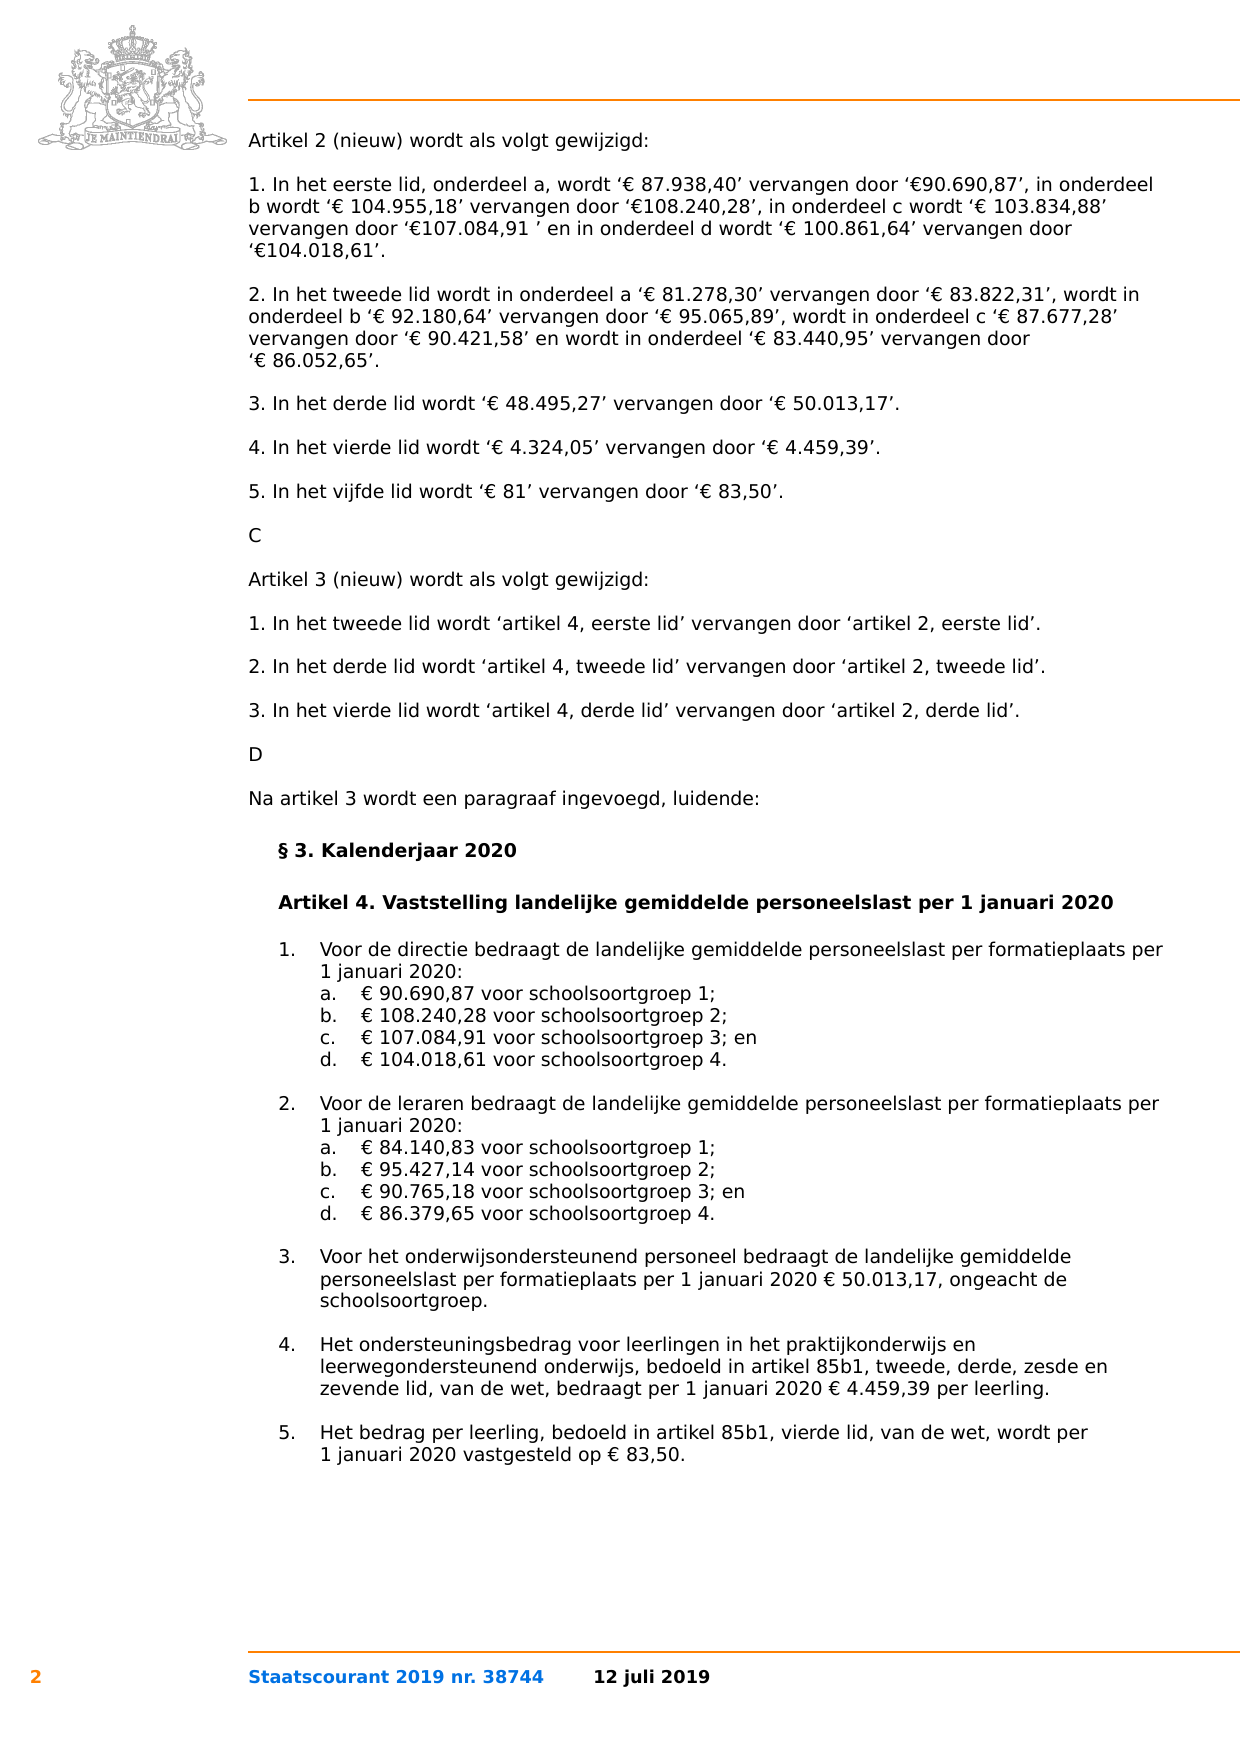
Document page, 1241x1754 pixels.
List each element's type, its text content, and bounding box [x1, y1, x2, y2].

text 2. In het tweede lid wordt in onderdeel a ‘€ 81.278,30’ vervangen door ‘€ 83.822,31’, wordt in onderdeel b ‘€ 92.180,64’ vervangen door ‘€ 95.065,89’, wordt in onderdeel c ‘€ 87.677,28’ vervangen door ‘€ 90.421,58’ en wordt in onderdeel ‘€ 83.440,95’ vervangen door ‘€ 86.052,65’. [248, 283, 1163, 371]
text D [248, 744, 1163, 766]
text 3. Voor het onderwijsondersteunend personeel bedraagt de landelijke gemiddelde personeelslast per formatieplaats per 1 januari 2020 € 50.013,17, ongeacht de schoolsoortgroep. [278, 1246, 1163, 1312]
text 5. Het bedrag per leerling, bedoeld in artikel 85b1, vierde lid, van de wet, wordt per 1 januari 2020 vastgesteld op € 83,50. [278, 1422, 1163, 1466]
text c. € 90.765,18 voor schoolsoortgroep 3; en [319, 1181, 1163, 1203]
text Artikel 2 (nieuw) wordt als volgt gewijzigd: [248, 130, 1163, 152]
text Artikel 3 (nieuw) wordt als volgt gewijzigd: [248, 569, 1163, 591]
text d. € 104.018,61 voor schoolsoortgroep 4. [319, 1049, 1163, 1071]
text C [248, 525, 1163, 547]
text c. € 107.084,91 voor schoolsoortgroep 3; en [319, 1027, 1163, 1049]
picture [38, 25, 227, 150]
text 1. Voor de directie bedraagt de landelijke gemiddelde personeelslast per formatieplaats per 1 januari 2020: [278, 939, 1163, 983]
text a. € 84.140,83 voor schoolsoortgroep 1; [319, 1137, 1163, 1159]
text 3. In het vierde lid wordt ‘artikel 4, derde lid’ vervangen door ‘artikel 2, derde lid’. [248, 700, 1163, 722]
text 2. In het derde lid wordt ‘artikel 4, tweede lid’ vervangen door ‘artikel 2, tweede lid’. [248, 656, 1163, 678]
text b. € 95.427,14 voor schoolsoortgroep 2; [319, 1159, 1163, 1181]
text d. € 86.379,65 voor schoolsoortgroep 4. [319, 1203, 1163, 1224]
text 5. In het vijfde lid wordt ‘€ 81’ vervangen door ‘€ 83,50’. [248, 481, 1163, 503]
text a. € 90.690,87 voor schoolsoortgroep 1; [319, 983, 1163, 1005]
subtitle § 3. Kalenderjaar 2020 [278, 840, 1163, 862]
text 1. In het eerste lid, onderdeel a, wordt ‘€ 87.938,40’ vervangen door ‘€90.690,87’, in onderdeel b wordt ‘€ 104.955,18’ vervangen door ‘€108.240,28’, in onderdeel c wordt ‘€ 103.834,88’ vervangen door ‘€107.084,91 ’ en in onderdeel d wordt ‘€ 100.861,64’ vervangen door ‘€104.018,61’. [248, 174, 1163, 262]
text Na artikel 3 wordt een paragraaf ingevoegd, luidende: [248, 788, 1163, 810]
text b. € 108.240,28 voor schoolsoortgroep 2; [319, 1005, 1163, 1027]
text 2. Voor de leraren bedraagt de landelijke gemiddelde personeelslast per formatieplaats per 1 januari 2020: [278, 1093, 1163, 1137]
text 3. In het derde lid wordt ‘€ 48.495,27’ vervangen door ‘€ 50.013,17’. [248, 393, 1163, 415]
text 1. In het tweede lid wordt ‘artikel 4, eerste lid’ vervangen door ‘artikel 2, eerste lid’. [248, 613, 1163, 634]
text 4. Het ondersteuningsbedrag voor leerlingen in het praktijkonderwijs en leerwegondersteunend onderwijs, bedoeld in artikel 85b1, tweede, derde, zesde en zevende lid, van de wet, bedraagt per 1 januari 2020 € 4.459,39 per leerling. [278, 1334, 1163, 1400]
subtitle Artikel 4. Vaststelling landelijke gemiddelde personeelslast per 1 januari 2020 [278, 892, 1163, 914]
text 4. In het vierde lid wordt ‘€ 4.324,05’ vervangen door ‘€ 4.459,39’. [248, 437, 1163, 459]
